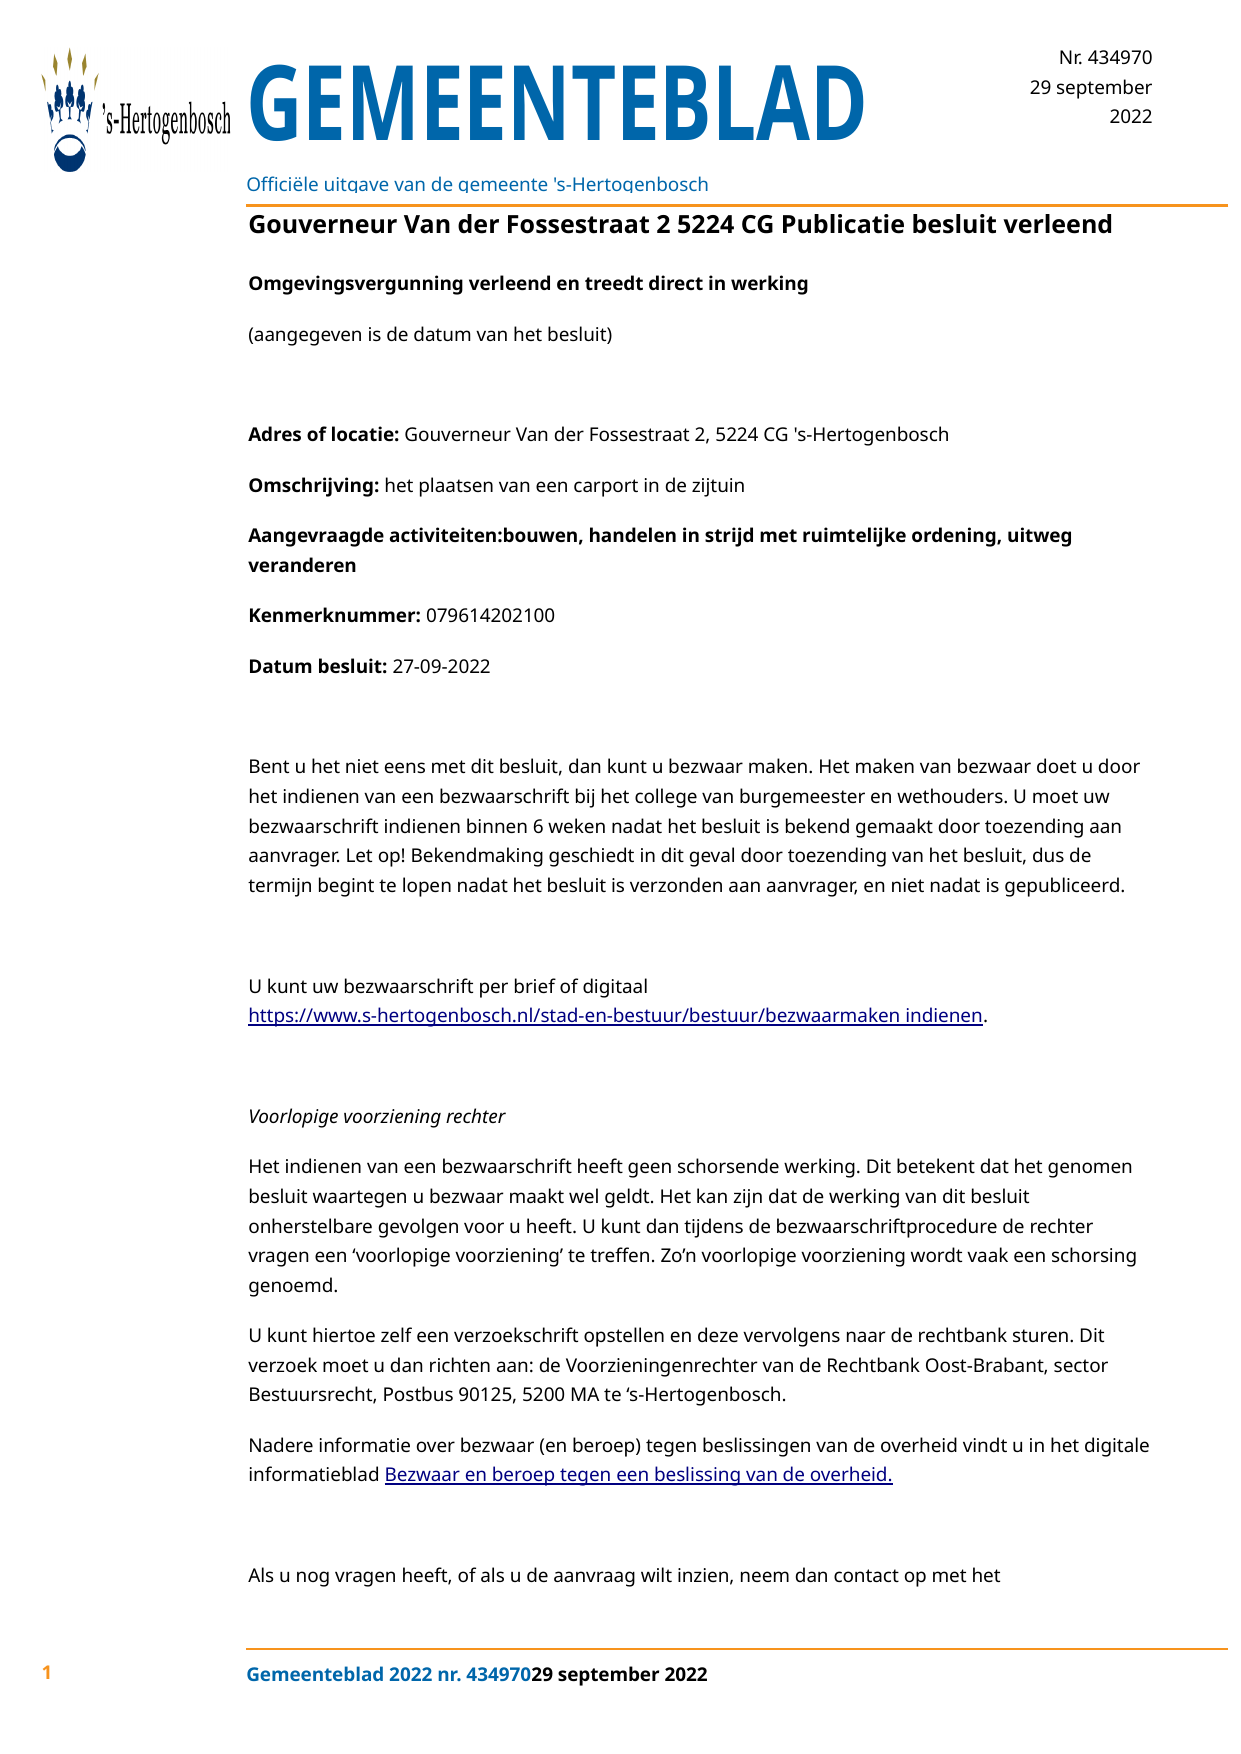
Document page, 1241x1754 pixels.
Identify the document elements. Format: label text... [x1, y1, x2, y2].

text Als u nog vragen heeft, of als u de aanvraag wilt inzien, neem dan contact op met het [248, 1562, 1152, 1588]
text Voorlopige voorziening rechter [248, 1103, 1152, 1129]
text (aangegeven is de datum van het besluit) [248, 321, 1152, 346]
text Bent u het niet eens met dit besluit, dan kunt u bezwaar maken. Het maken van bezwaar doet u door het indienen van een bezwaarschrift bij het college van burgemeester en wethouders. U moet uw bezwaarschrift indienen binnen 6 weken nadat het besluit is bekend gemaakt door toezending aan aanvrager. Let op! Bekendmaking geschiedt in dit geval door toezending van het besluit, dus de termijn begint te lopen nadat het besluit is verzonden aan aanvrager, en niet nadat is gepubliceerd. [248, 754, 1152, 898]
text Datum besluit: 27-09-2022 [248, 653, 1152, 678]
text Omgevingsvergunning verleend en treedt direct in werking [248, 270, 1152, 296]
text U kunt hiertoe zelf een verzoekschrift opstellen en deze vervolgens naar de rechtbank sturen. Dit verzoek moet u dan richten aan: de Voorzieningenrechter van de Rechtbank Oost-Brabant, sector Bestuursrecht, Postbus 90125, 5200 MA te ‘s-Hertogenbosch. [248, 1322, 1152, 1407]
text Aangevraagde activiteiten:bouwen, handelen in strijd met ruimtelijke ordening, uitweg veranderen [248, 522, 1152, 578]
text U kunt uw bezwaarschrift per brief of digitaal https://www.s-hertogenbosch.nl/stad-en-bestuur/bestuur/bezwaarmaken indienen. [248, 973, 1152, 1028]
text Het indienen van een bezwaarschrift heeft geen schorsende werking. Dit betekent dat het genomen besluit waartegen u bezwaar maakt wel geldt. Het kan zijn dat de werking van dit besluit onherstelbare gevolgen voor u heeft. U kunt dan tijdens de bezwaarschriftprocedure de rechter vragen een ‘voorlopige voorziening’ te treffen. Zo’n voorlopige voorziening wordt vaak een schorsing genoemd. [248, 1154, 1152, 1298]
text Kenmerknummer: 079614202100 [248, 602, 1152, 628]
picture [41, 47, 231, 172]
text Gouverneur Van der Fossestraat 2 5224 CG Publicatie besluit verleend [248, 207, 1152, 241]
text Adres of locatie: Gouverneur Van der Fossestraat 2, 5224 CG 's-Hertogenbosch [248, 422, 1152, 447]
text Omschrijving: het plaatsen van een carport in de zijtuin [248, 472, 1152, 498]
text Nadere informatie over bezwaar (en beroep) tegen beslissingen van de overheid vindt u in het digitale informatieblad Bezwaar en beroep tegen een beslissing van de overheid. [248, 1432, 1152, 1487]
